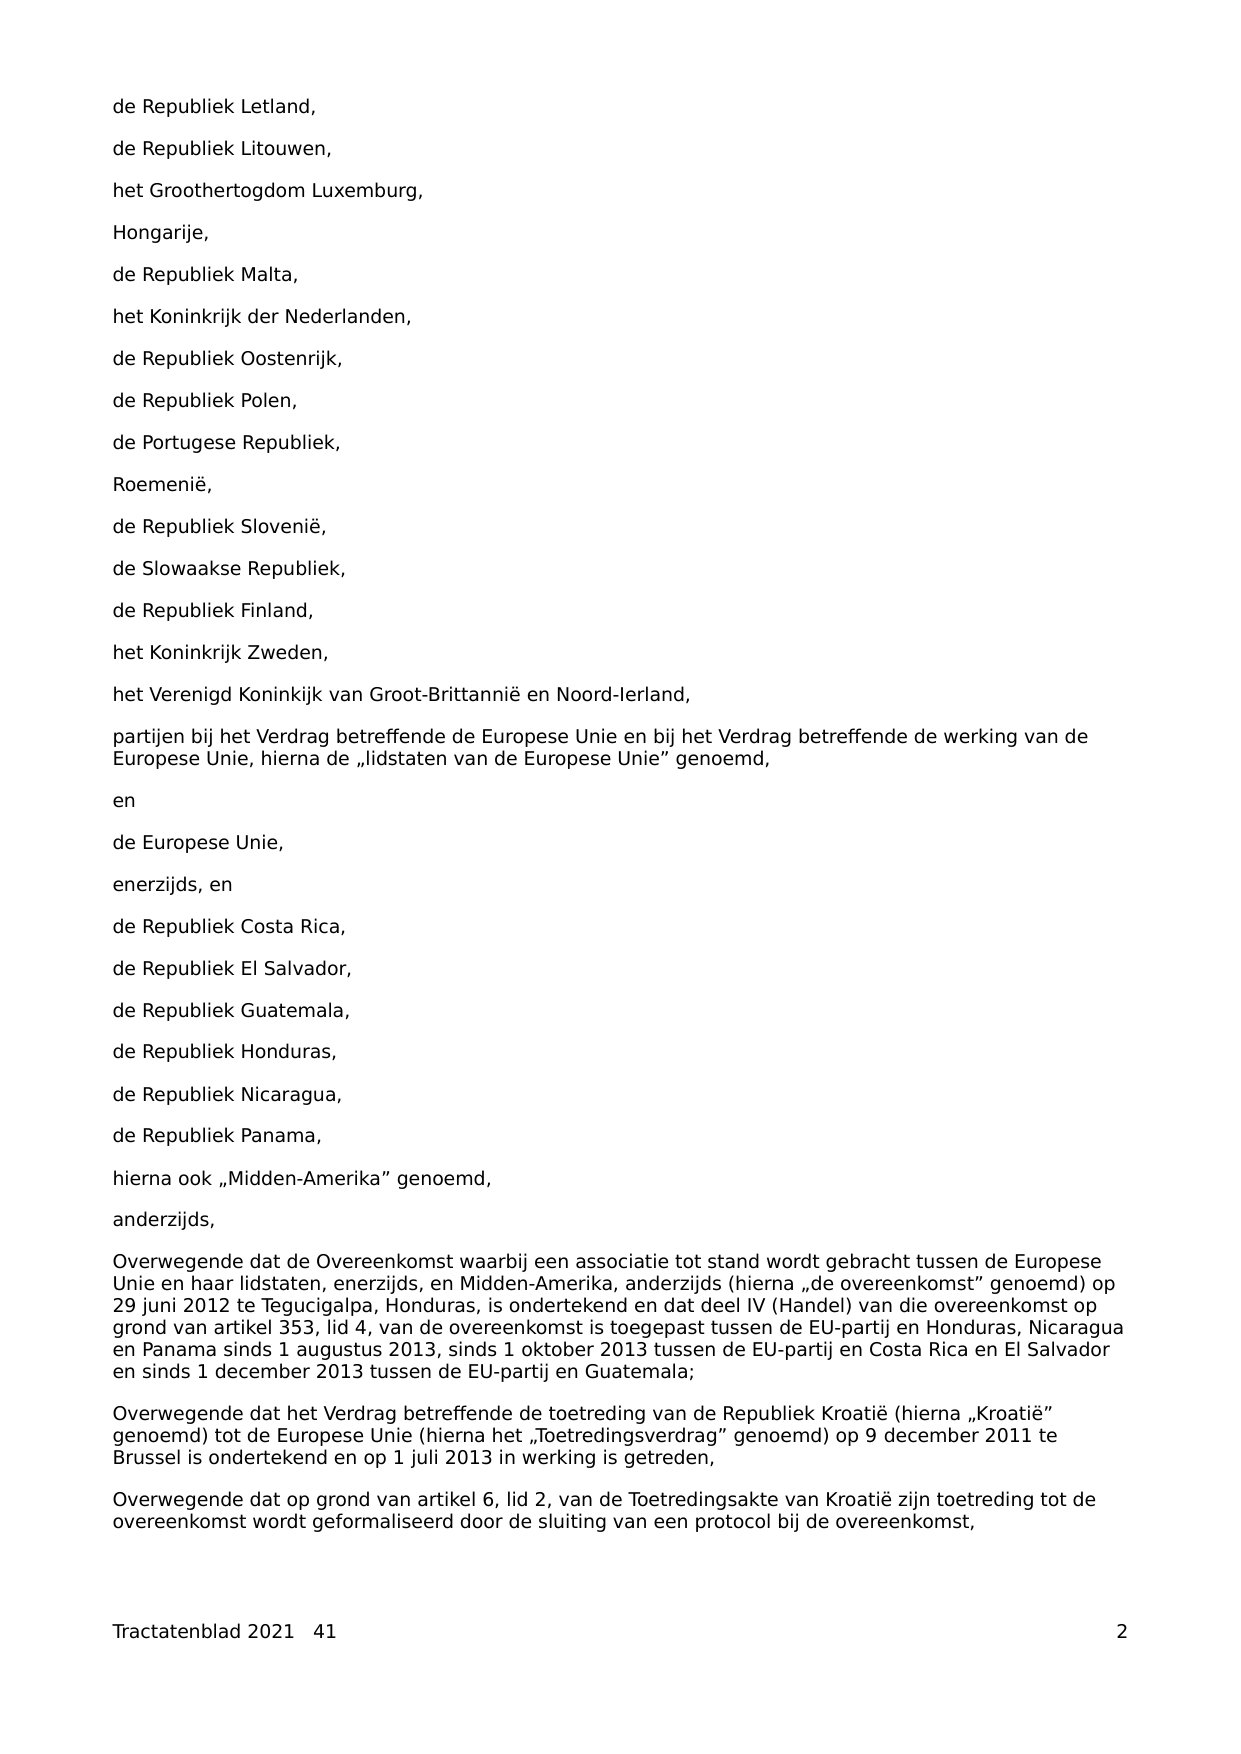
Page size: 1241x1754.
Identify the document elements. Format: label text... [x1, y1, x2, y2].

text de Republiek Oostenrijk, [112, 348, 1128, 370]
text Overwegende dat het Verdrag betreffende de toetreding van de Republiek Kroatië (hierna „Kroatië” genoemd) tot de Europese Unie (hierna het „Toetredingsverdrag” genoemd) op 9 december 2011 te Brussel is ondertekend en op 1 juli 2013 in werking is getreden, [112, 1403, 1128, 1469]
text de Portugese Republiek, [112, 432, 1128, 454]
text het Koninkrijk der Nederlanden, [112, 306, 1128, 328]
text de Republiek Honduras, [112, 1041, 1128, 1063]
text hierna ook „Midden-Amerika” genoemd, [112, 1167, 1128, 1189]
text de Republiek Guatemala, [112, 999, 1128, 1021]
text anderzijds, [112, 1209, 1128, 1231]
text het Groothertogdom Luxemburg, [112, 180, 1128, 202]
text de Republiek Panama, [112, 1125, 1128, 1147]
text de Republiek Litouwen, [112, 138, 1128, 160]
text de Republiek El Salvador, [112, 957, 1128, 979]
text de Republiek Finland, [112, 600, 1128, 622]
text het Koninkrijk Zweden, [112, 642, 1128, 664]
text de Slowaakse Republiek, [112, 558, 1128, 580]
text de Republiek Slovenië, [112, 516, 1128, 538]
text Overwegende dat op grond van artikel 6, lid 2, van de Toetredingsakte van Kroatië zijn toetreding tot de overeenkomst wordt geformaliseerd door de sluiting van een protocol bij de overeenkomst, [112, 1489, 1128, 1533]
text partijen bij het Verdrag betreffende de Europese Unie en bij het Verdrag betreffende de werking van de Europese Unie, hierna de „lidstaten van de Europese Unie” genoemd, [112, 726, 1128, 769]
text Roemenië, [112, 474, 1128, 496]
text de Republiek Letland, [112, 96, 1128, 118]
text en [112, 789, 1128, 812]
text Hongarije, [112, 222, 1128, 244]
text enerzijds, en [112, 873, 1128, 896]
text de Republiek Malta, [112, 264, 1128, 286]
text de Republiek Nicaragua, [112, 1083, 1128, 1105]
text het Verenigd Koninkijk van Groot-Brittannië en Noord-Ierland, [112, 684, 1128, 706]
text Overwegende dat de Overeenkomst waarbij een associatie tot stand wordt gebracht tussen de Europese Unie en haar lidstaten, enerzijds, en Midden-Amerika, anderzijds (hierna „de overeenkomst” genoemd) op 29 juni 2012 te Tegucigalpa, Honduras, is ondertekend en dat deel IV (Handel) van die overeenkomst op grond van artikel 353, lid 4, van de overeenkomst is toegepast tussen de EU-partij en Honduras, Nicaragua en Panama sinds 1 augustus 2013, sinds 1 oktober 2013 tussen de EU-partij en Costa Rica en El Salvador en sinds 1 december 2013 tussen de EU-partij en Guatemala; [112, 1251, 1128, 1383]
text de Europese Unie, [112, 832, 1128, 853]
text de Republiek Polen, [112, 390, 1128, 412]
text de Republiek Costa Rica, [112, 916, 1128, 937]
